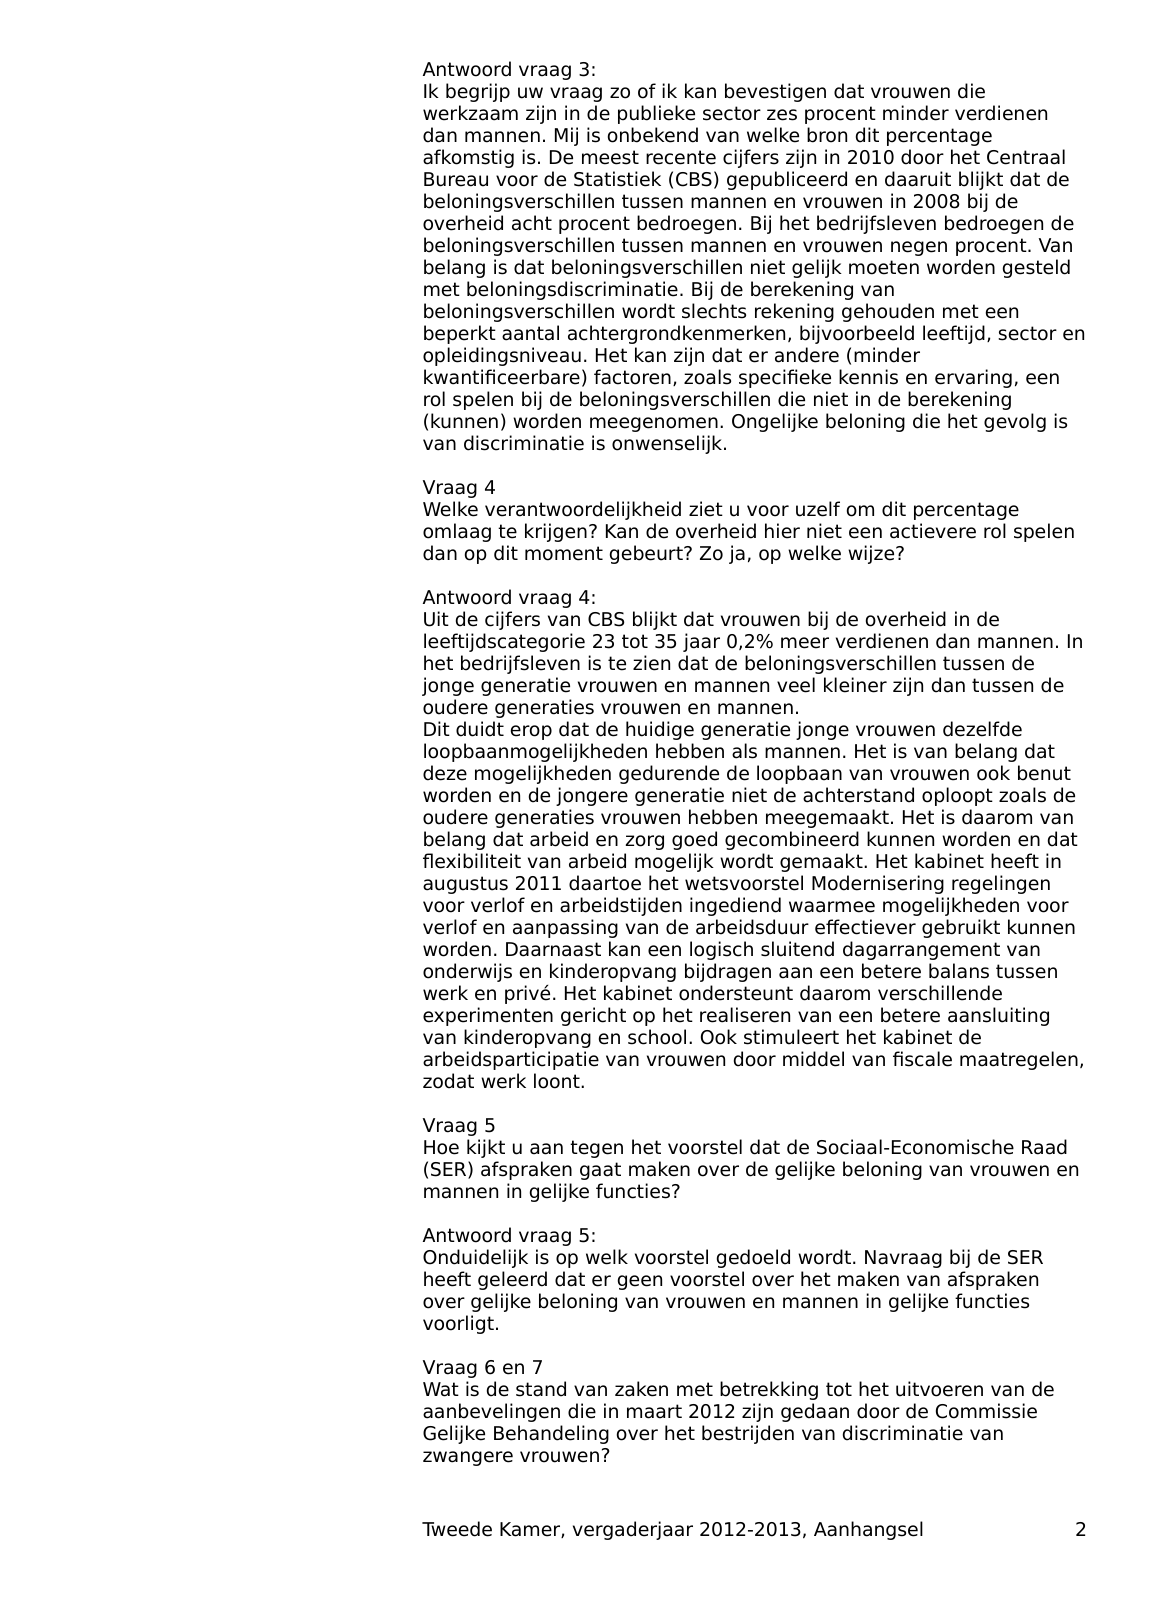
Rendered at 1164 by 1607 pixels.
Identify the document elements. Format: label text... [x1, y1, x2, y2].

text Dit duidt erop dat de huidige generatie jonge vrouwen dezelfde loopbaanmogelijkheden hebben als mannen. Het is van belang dat deze mogelijkheden gedurende de loopbaan van vrouwen ook benut worden en de jongere generatie niet de achterstand oploopt zoals de oudere generaties vrouwen hebben meegemaakt. Het is daarom van belang dat arbeid en zorg goed gecombineerd kunnen worden en dat flexibiliteit van arbeid mogelijk wordt gemaakt. Het kabinet heeft in augustus 2011 daartoe het wetsvoorstel Modernisering regelingen voor verlof en arbeidstijden ingediend waarmee mogelijkheden voor verlof en aanpassing van de arbeidsduur effectiever gebruikt kunnen worden. Daarnaast kan een logisch sluitend dagarrangement van onderwijs en kinderopvang bijdragen aan een betere balans tussen werk en privé. Het kabinet ondersteunt daarom verschillende experimenten gericht op het realiseren van een betere aansluiting van kinderopvang en school. Ook stimuleert het kabinet de arbeidsparticipatie van vrouwen door middel van fiscale maatregelen, zodat werk loont. [422, 719, 1087, 1092]
text Uit de cijfers van CBS blijkt dat vrouwen bij de overheid in de leeftijdscategorie 23 tot 35 jaar 0,2% meer verdienen dan mannen. In het bedrijfsleven is te zien dat de beloningsverschillen tussen de jonge generatie vrouwen en mannen veel kleiner zijn dan tussen de oudere generaties vrouwen en mannen. [422, 609, 1087, 719]
text Vraag 4 [422, 477, 1087, 499]
text Antwoord vraag 4: [422, 587, 1087, 609]
text Ik begrijp uw vraag zo of ik kan bevestigen dat vrouwen die werkzaam zijn in de publieke sector zes procent minder verdienen dan mannen. Mij is onbekend van welke bron dit percentage afkomstig is. De meest recente cijfers zijn in 2010 door het Centraal Bureau voor de Statistiek (CBS) gepubliceerd en daaruit blijkt dat de beloningsverschillen tussen mannen en vrouwen in 2008 bij de overheid acht procent bedroegen. Bij het bedrijfsleven bedroegen de beloningsverschillen tussen mannen en vrouwen negen procent. Van belang is dat beloningsverschillen niet gelijk moeten worden gesteld met beloningsdiscriminatie. Bij de berekening van beloningsverschillen wordt slechts rekening gehouden met een beperkt aantal achtergrondkenmerken, bijvoorbeeld leeftijd, sector en opleidingsniveau. Het kan zijn dat er andere (minder kwantificeerbare) factoren, zoals specifieke kennis en ervaring, een rol spelen bij de beloningsverschillen die niet in de berekening (kunnen) worden meegenomen. Ongelijke beloning die het gevolg is van discriminatie is onwenselijk. [422, 81, 1087, 455]
text Onduidelijk is op welk voorstel gedoeld wordt. Navraag bij de SER heeft geleerd dat er geen voorstel over het maken van afspraken over gelijke beloning van vrouwen en mannen in gelijke functies voorligt. [422, 1247, 1087, 1335]
text Wat is de stand van zaken met betrekking tot het uitvoeren van de aanbevelingen die in maart 2012 zijn gedaan door de Commissie Gelijke Behandeling over het bestrijden van discriminatie van zwangere vrouwen? [422, 1379, 1087, 1467]
text Antwoord vraag 5: [422, 1225, 1087, 1247]
text Hoe kijkt u aan tegen het voorstel dat de Sociaal-Economische Raad (SER) afspraken gaat maken over de gelijke beloning van vrouwen en mannen in gelijke functies? [422, 1137, 1087, 1203]
text Vraag 6 en 7 [422, 1357, 1087, 1379]
text Vraag 5 [422, 1115, 1087, 1137]
text Welke verantwoordelijkheid ziet u voor uzelf om dit percentage omlaag te krijgen? Kan de overheid hier niet een actievere rol spelen dan op dit moment gebeurt? Zo ja, op welke wijze? [422, 499, 1087, 565]
text Antwoord vraag 3: [422, 59, 1087, 81]
